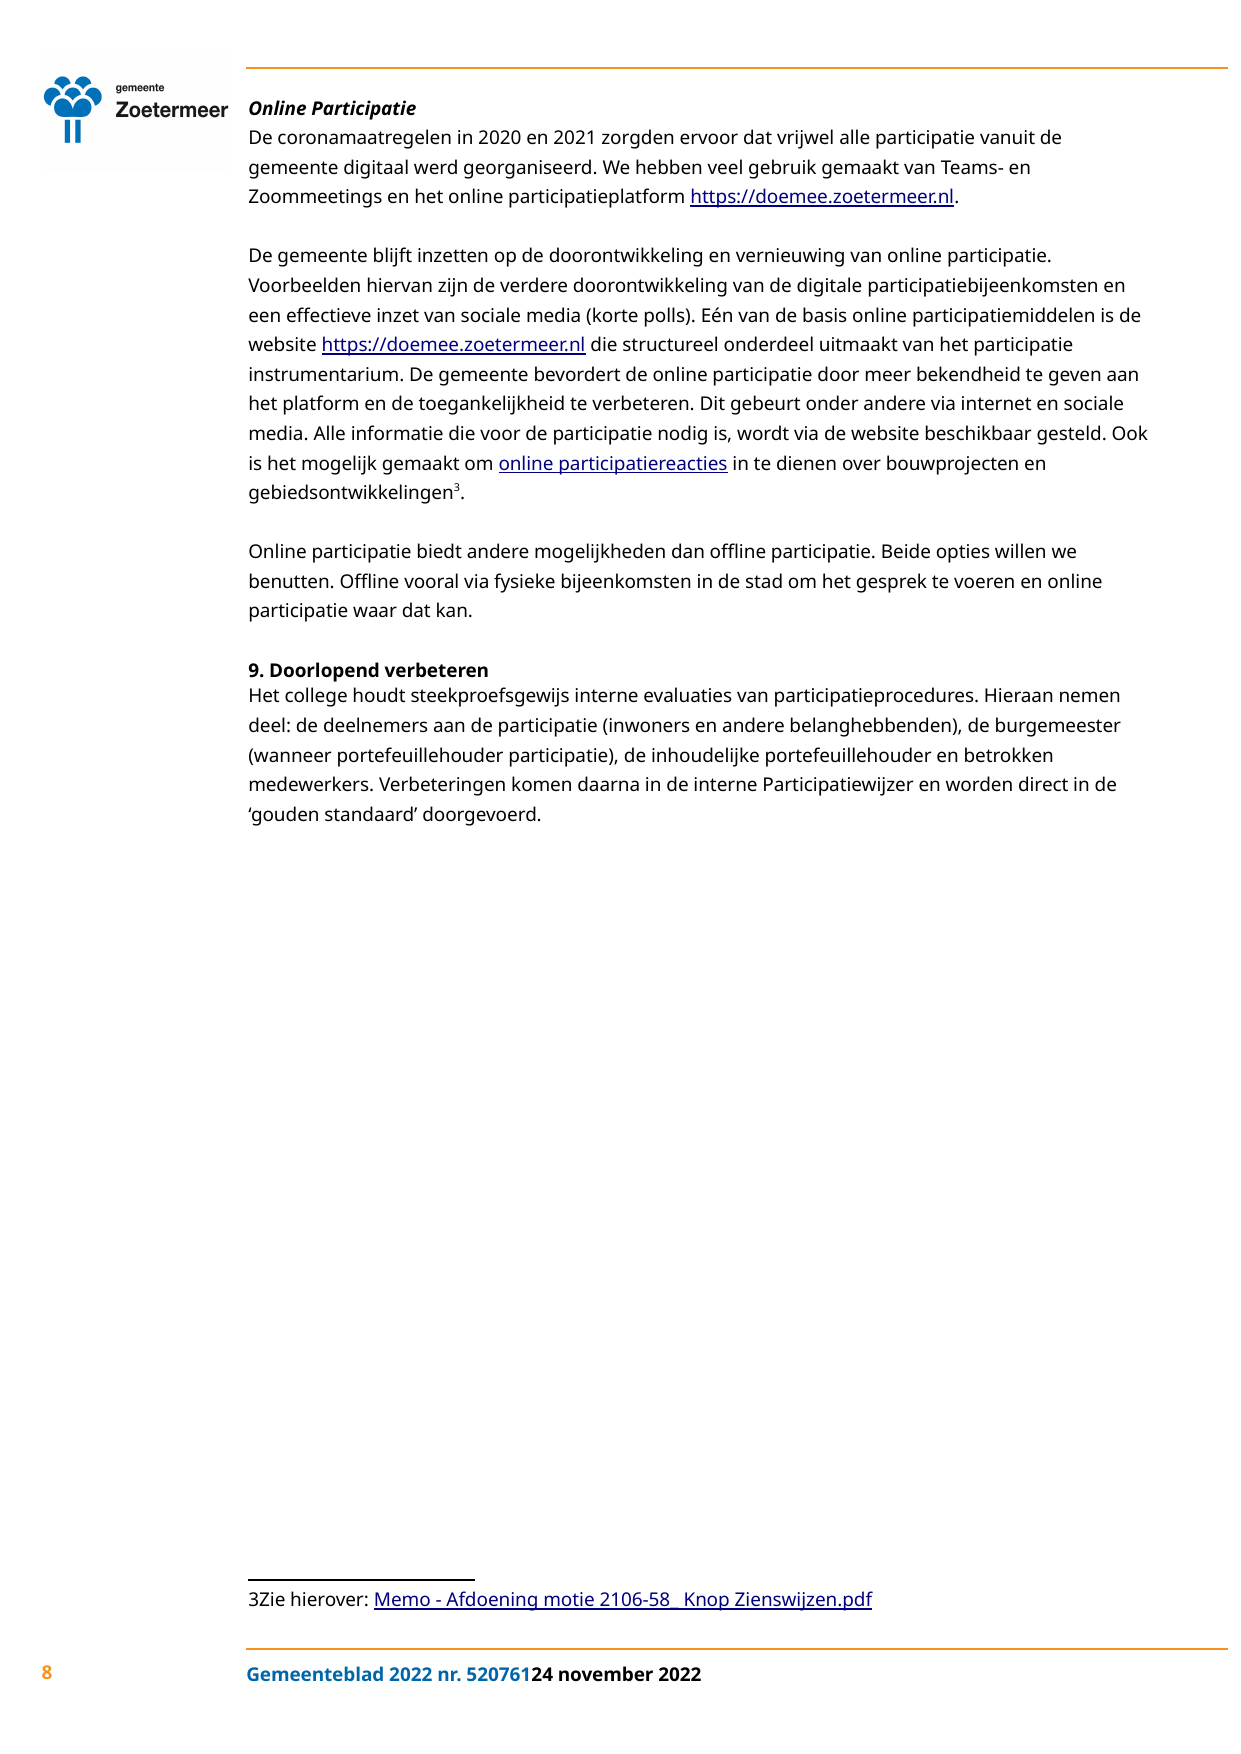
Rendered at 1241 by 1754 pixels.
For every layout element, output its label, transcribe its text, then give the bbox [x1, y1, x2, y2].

picture [41, 47, 231, 172]
text 9. Doorlopend verbeteren [248, 657, 1152, 683]
text De coronamaatregelen in 2020 en 2021 zorgden ervoor dat vrijwel alle participatie vanuit de gemeente digitaal werd georganiseerd. We hebben veel gebruik gemaakt van Teams- en Zoommeetings en het online participatieplatform https://doemee.zoetermeer.nl. [248, 124, 1152, 209]
text De gemeente blijft inzetten op de doorontwikkeling en vernieuwing van online participatie. Voorbeelden hiervan zijn de verdere doorontwikkeling van de digitale participatiebijeenkomsten en een effectieve inzet van sociale media (korte polls). Eén van de basis online participatiemiddelen is de website https://doemee.zoetermeer.nl die structureel onderdeel uitmaakt van het participatie instrumentarium. De gemeente bevordert de online participatie door meer bekendheid te geven aan het platform en de toegankelijkheid te verbeteren. Dit gebeurt onder andere via internet en sociale media. Alle informatie die voor de participatie nodig is, wordt via de website beschikbaar gesteld. Ook is het mogelijk gemaakt om online participatiereacties in te dienen over bouwprojecten en gebiedsontwikkelingen. [248, 243, 1152, 505]
text Online Participatie [248, 95, 1152, 121]
text Zie hierover: Memo - Afdoening motie 2106-58_ Knop Zienswijzen.pdf [248, 1586, 1152, 1612]
text Online participatie biedt andere mogelijkheden dan offline participatie. Beide opties willen we benutten. Offline vooral via fysieke bijeenkomsten in de stad om het gesprek te voeren en online participatie waar dat kan. [248, 538, 1152, 623]
text Het college houdt steekproefsgewijs interne evaluaties van participatieprocedures. Hieraan nemen deel: de deelnemers aan de participatie (inwoners en andere belanghebbenden), de burgemeester (wanneer portefeuillehouder participatie), de inhoudelijke portefeuillehouder en betrokken medewerkers. Verbeteringen komen daarna in de interne Participatiewijzer en worden direct in de ‘gouden standaard’ doorgevoerd. [248, 683, 1152, 827]
